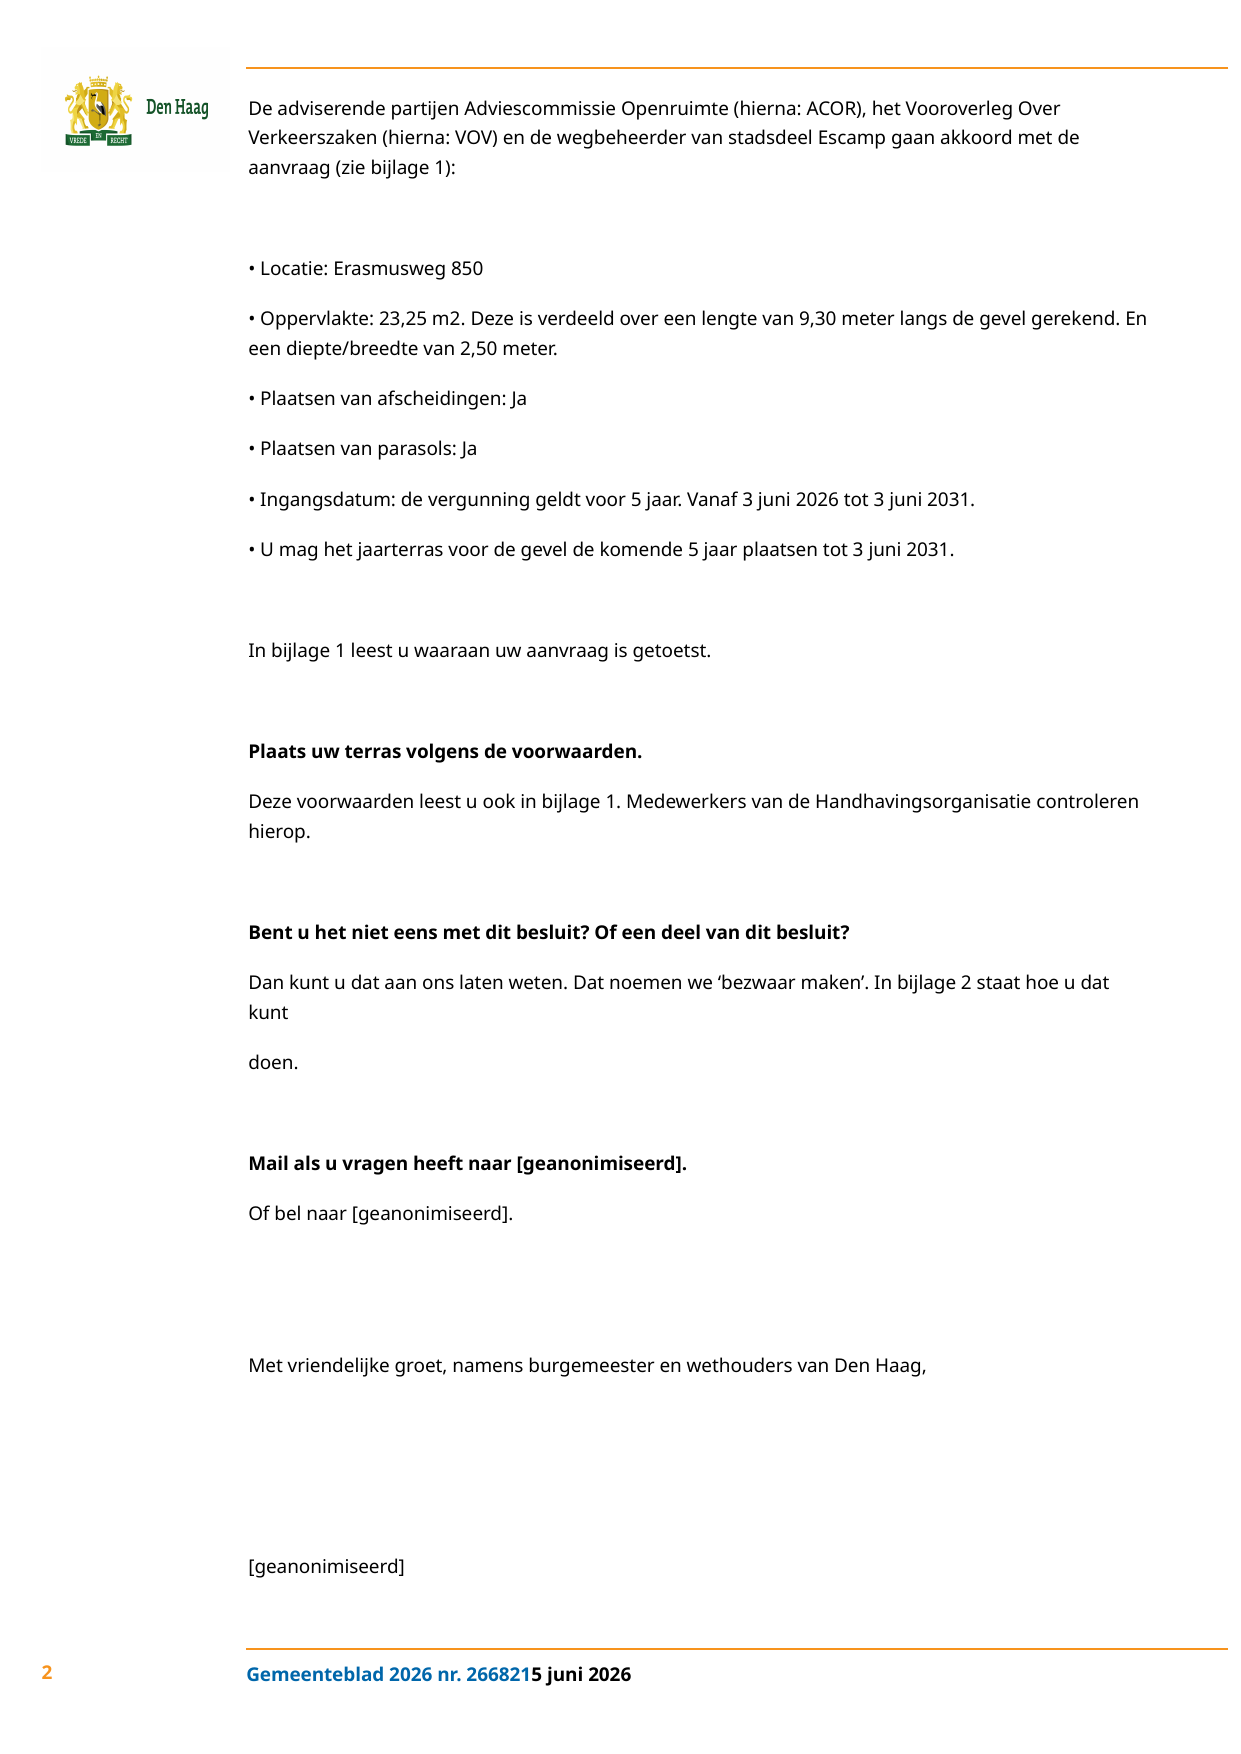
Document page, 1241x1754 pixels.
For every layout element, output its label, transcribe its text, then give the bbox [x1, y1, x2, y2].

text Bent u het niet eens met dit besluit? Of een deel van dit besluit? [248, 919, 1152, 945]
text Of bel naar [geanonimiseerd]. [248, 1201, 1152, 1226]
text • Plaatsen van parasols: Ja [248, 436, 1152, 461]
text • U mag het jaarterras voor de gevel de komende 5 jaar plaatsen tot 3 juni 2031. [248, 536, 1152, 562]
text [geanonimiseerd] [248, 1553, 1152, 1579]
text Deze voorwaarden leest u ook in bijlage 1. Medewerkers van de Handhavingsorganisatie controleren hierop. [248, 788, 1152, 844]
text Plaats uw terras volgens de voorwaarden. [248, 738, 1152, 764]
text • Ingangsdatum: de vergunning geldt voor 5 jaar. Vanaf 3 juni 2026 tot 3 juni 2031. [248, 486, 1152, 512]
text Met vriendelijke groet, namens burgemeester en wethouders van Den Haag, [248, 1352, 1152, 1378]
text • Oppervlakte: 23,25 m2. Deze is verdeeld over een lengte van 9,30 meter langs de gevel gerekend. En een diepte/breedte van 2,50 meter. [248, 305, 1152, 361]
text De adviserende partijen Adviescommissie Openruimte (hierna: ACOR), het Vooroverleg Over Verkeerszaken (hierna: VOV) en de wegbeheerder van stadsdeel Escamp gaan akkoord met de aanvraag (zie bijlage 1): [248, 95, 1152, 180]
picture [41, 47, 231, 172]
text • Locatie: Erasmusweg 850 [248, 255, 1152, 281]
text • Plaatsen van afscheidingen: Ja [248, 385, 1152, 411]
text In bijlage 1 leest u waaraan uw aanvraag is getoetst. [248, 637, 1152, 663]
text Mail als u vragen heeft naar [geanonimiseerd]. [248, 1150, 1152, 1176]
text Dan kunt u dat aan ons laten weten. Dat noemen we ‘bezwaar maken’. In bijlage 2 staat hoe u dat kunt [248, 969, 1152, 1025]
text doen. [248, 1049, 1152, 1075]
